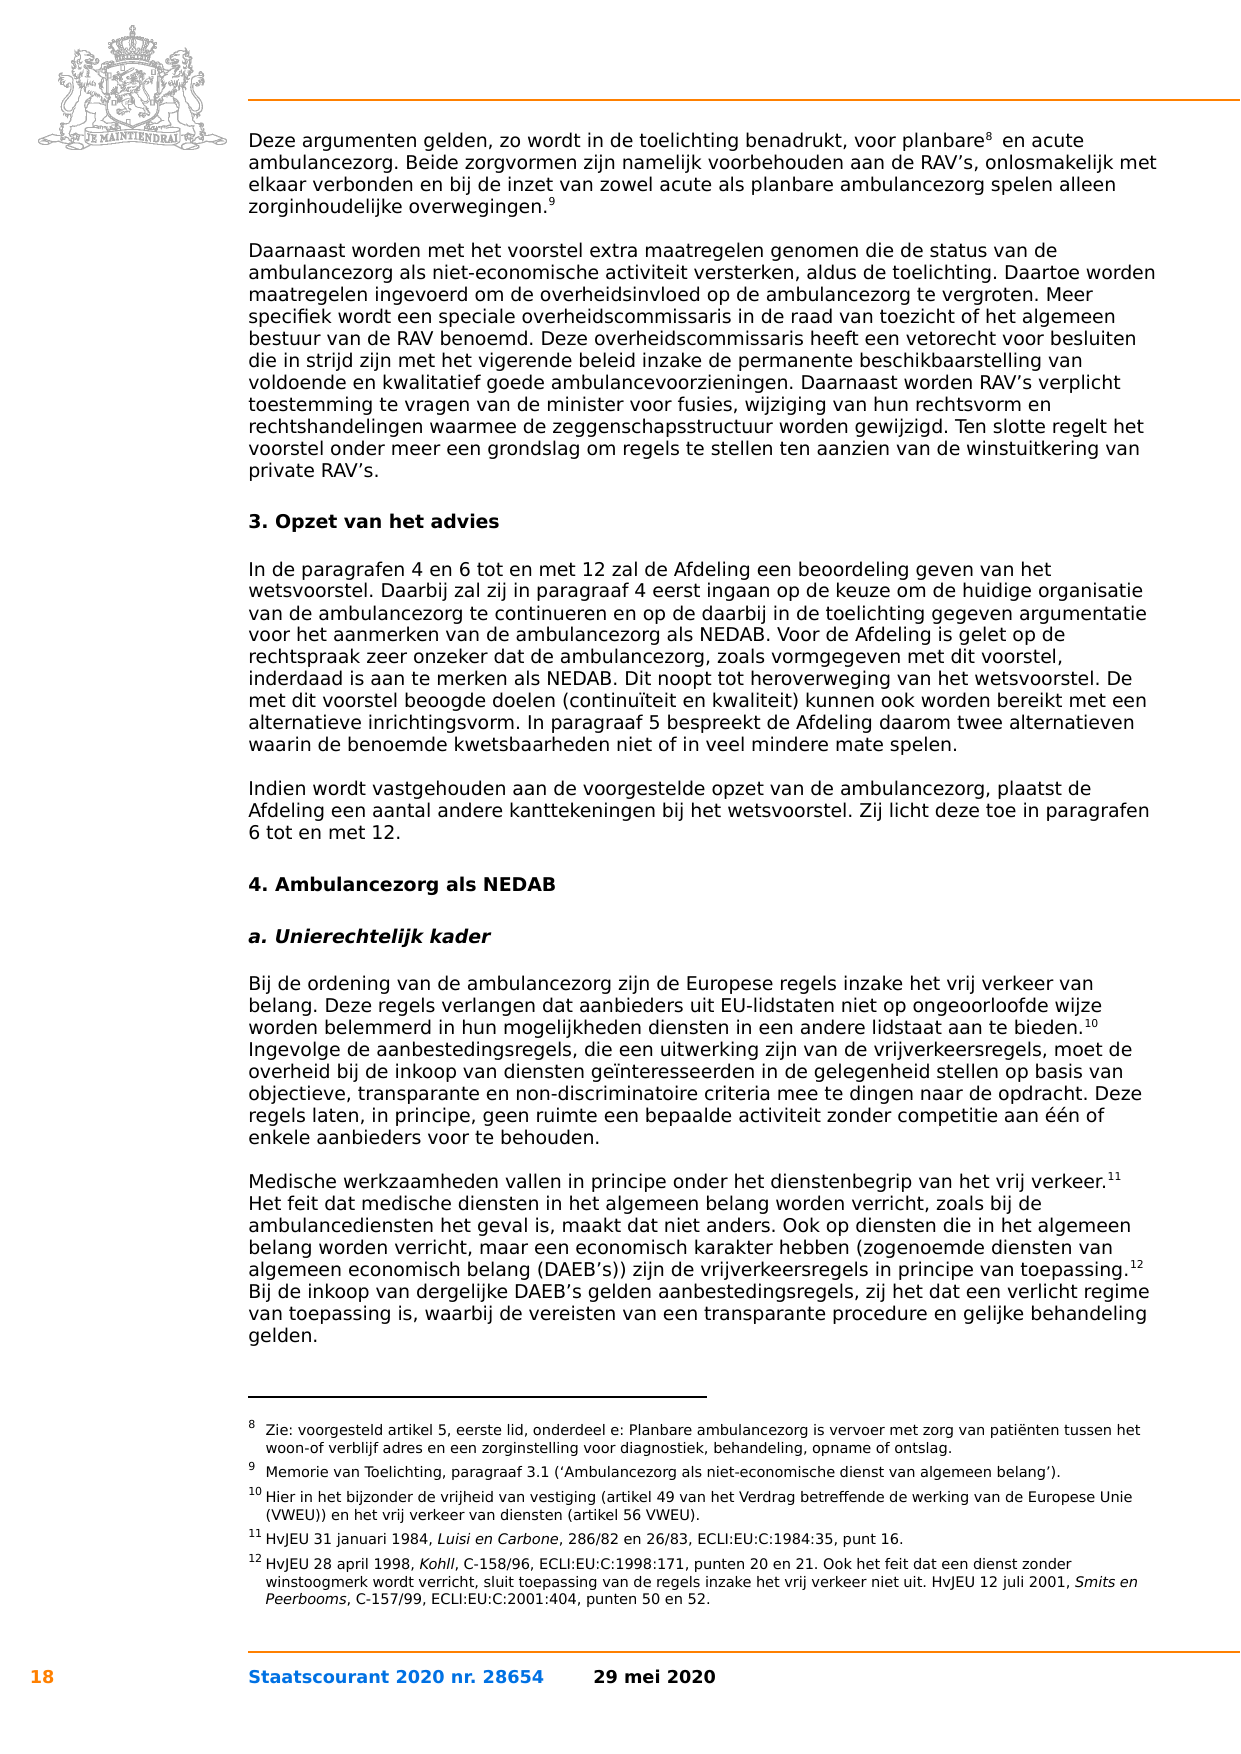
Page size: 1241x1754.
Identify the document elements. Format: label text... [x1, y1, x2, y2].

text Daarnaast worden met het voorstel extra maatregelen genomen die de status van de ambulancezorg als niet-economische activiteit versterken, aldus de toelichting. Daartoe worden maatregelen ingevoerd om de overheidsinvloed op de ambulancezorg te vergroten. Meer specifiek wordt een speciale overheidscommissaris in de raad van toezicht of het algemeen bestuur van de RAV benoemd. Deze overheidscommissaris heeft een vetorecht voor besluiten die in strijd zijn met het vigerende beleid inzake de permanente beschikbaarstelling van voldoende en kwalitatief goede ambulancevoorzieningen. Daarnaast worden RAV’s verplicht toestemming te vragen van de minister voor fusies, wijziging van hun rechtsvorm en rechtshandelingen waarmee de zeggenschapsstructuur worden gewijzigd. Ten slotte regelt het voorstel onder meer een grondslag om regels te stellen ten aanzien van de winstuitkering van private RAV’s. [248, 240, 1163, 481]
text Bij de ordening van de ambulancezorg zijn de Europese regels inzake het vrij verkeer van belang. Deze regels verlangen dat aanbieders uit EU-lidstaten niet op ongeoorloofde wijze worden belemmerd in hun mogelijkheden diensten in een andere lidstaat aan te bieden. Ingevolge de aanbestedingsregels, die een uitwerking zijn van de vrijverkeersregels, moet de overheid bij de inkoop van diensten geïnteresseerden in de gelegenheid stellen op basis van objectieve, transparante en non-discriminatoire criteria mee te dingen naar de opdracht. Deze regels laten, in principe, geen ruimte een bepaalde activiteit zonder competitie aan één of enkele aanbieders voor te behouden. [248, 973, 1163, 1149]
subtitle 4. Ambulancezorg als NEDAB [248, 874, 1163, 896]
text HvJEU 31 januari 1984, Luisi en Carbone, 286/82 en 26/83, ECLI:EU:C:1984:35, punt 16. [248, 1527, 1163, 1549]
text Medische werkzaamheden vallen in principe onder het dienstenbegrip van het vrij verkeer. Het feit dat medische diensten in het algemeen belang worden verricht, zoals bij de ambulancediensten het geval is, maakt dat niet anders. Ook op diensten die in het algemeen belang worden verricht, maar een economisch karakter hebben (zogenoemde diensten van algemeen economisch belang (DAEB’s)) zijn de vrijverkeersregels in principe van toepassing. Bij de inkoop van dergelijke DAEB’s gelden aanbestedingsregels, zij het dat een verlicht regime van toepassing is, waarbij de vereisten van een transparante procedure en gelijke behandeling gelden. [248, 1171, 1163, 1347]
text HvJEU 28 april 1998, Kohll, C-158/96, ECLI:EU:C:1998:171, punten 20 en 21. Ook het feit dat een dienst zonder winstoogmerk wordt verricht, sluit toepassing van de regels inzake het vrij verkeer niet uit. HvJEU 12 juli 2001, Smits en Peerbooms, C-157/99, ECLI:EU:C:2001:404, punten 50 en 52. [248, 1552, 1163, 1608]
text Hier in het bijzonder de vrijheid van vestiging (artikel 49 van het Verdrag betreffende de werking van de Europese Unie (VWEU)) en het vrij verkeer van diensten (artikel 56 VWEU). [248, 1485, 1163, 1524]
text Memorie van Toelichting, paragraaf 3.1 (‘Ambulancezorg als niet-economische dienst van algemeen belang’). [248, 1460, 1163, 1482]
subtitle a. Unierechtelijk kader [248, 926, 1163, 948]
picture [38, 25, 227, 150]
text In de paragrafen 4 en 6 tot en met 12 zal de Afdeling een beoordeling geven van het wetsvoorstel. Daarbij zal zij in paragraaf 4 eerst ingaan op de keuze om de huidige organisatie van de ambulancezorg te continueren en op de daarbij in de toelichting gegeven argumentatie voor het aanmerken van de ambulancezorg als NEDAB. Voor de Afdeling is gelet op de rechtspraak zeer onzeker dat de ambulancezorg, zoals vormgegeven met dit voorstel, inderdaad is aan te merken als NEDAB. Dit noopt tot heroverweging van het wetsvoorstel. De met dit voorstel beoogde doelen (continuïteit en kwaliteit) kunnen ook worden bereikt met een alternatieve inrichtingsvorm. In paragraaf 5 bespreekt de Afdeling daarom twee alternatieven waarin de benoemde kwetsbaarheden niet of in veel mindere mate spelen. [248, 558, 1163, 756]
subtitle 3. Opzet van het advies [248, 511, 1163, 533]
text Zie: voorgesteld artikel 5, eerste lid, onderdeel e: Planbare ambulancezorg is vervoer met zorg van patiënten tussen het woon-of verblijf adres en een zorginstelling voor diagnostiek, behandeling, opname of ontslag. [248, 1418, 1163, 1457]
text Indien wordt vastgehouden aan de voorgestelde opzet van de ambulancezorg, plaatst de Afdeling een aantal andere kanttekeningen bij het wetsvoorstel. Zij licht deze toe in paragrafen 6 tot en met 12. [248, 778, 1163, 844]
text Deze argumenten gelden, zo wordt in de toelichting benadrukt, voor planbare en acute ambulancezorg. Beide zorgvormen zijn namelijk voorbehouden aan de RAV’s, onlosmakelijk met elkaar verbonden en bij de inzet van zowel acute als planbare ambulancezorg spelen alleen zorginhoudelijke overwegingen. [248, 130, 1163, 218]
